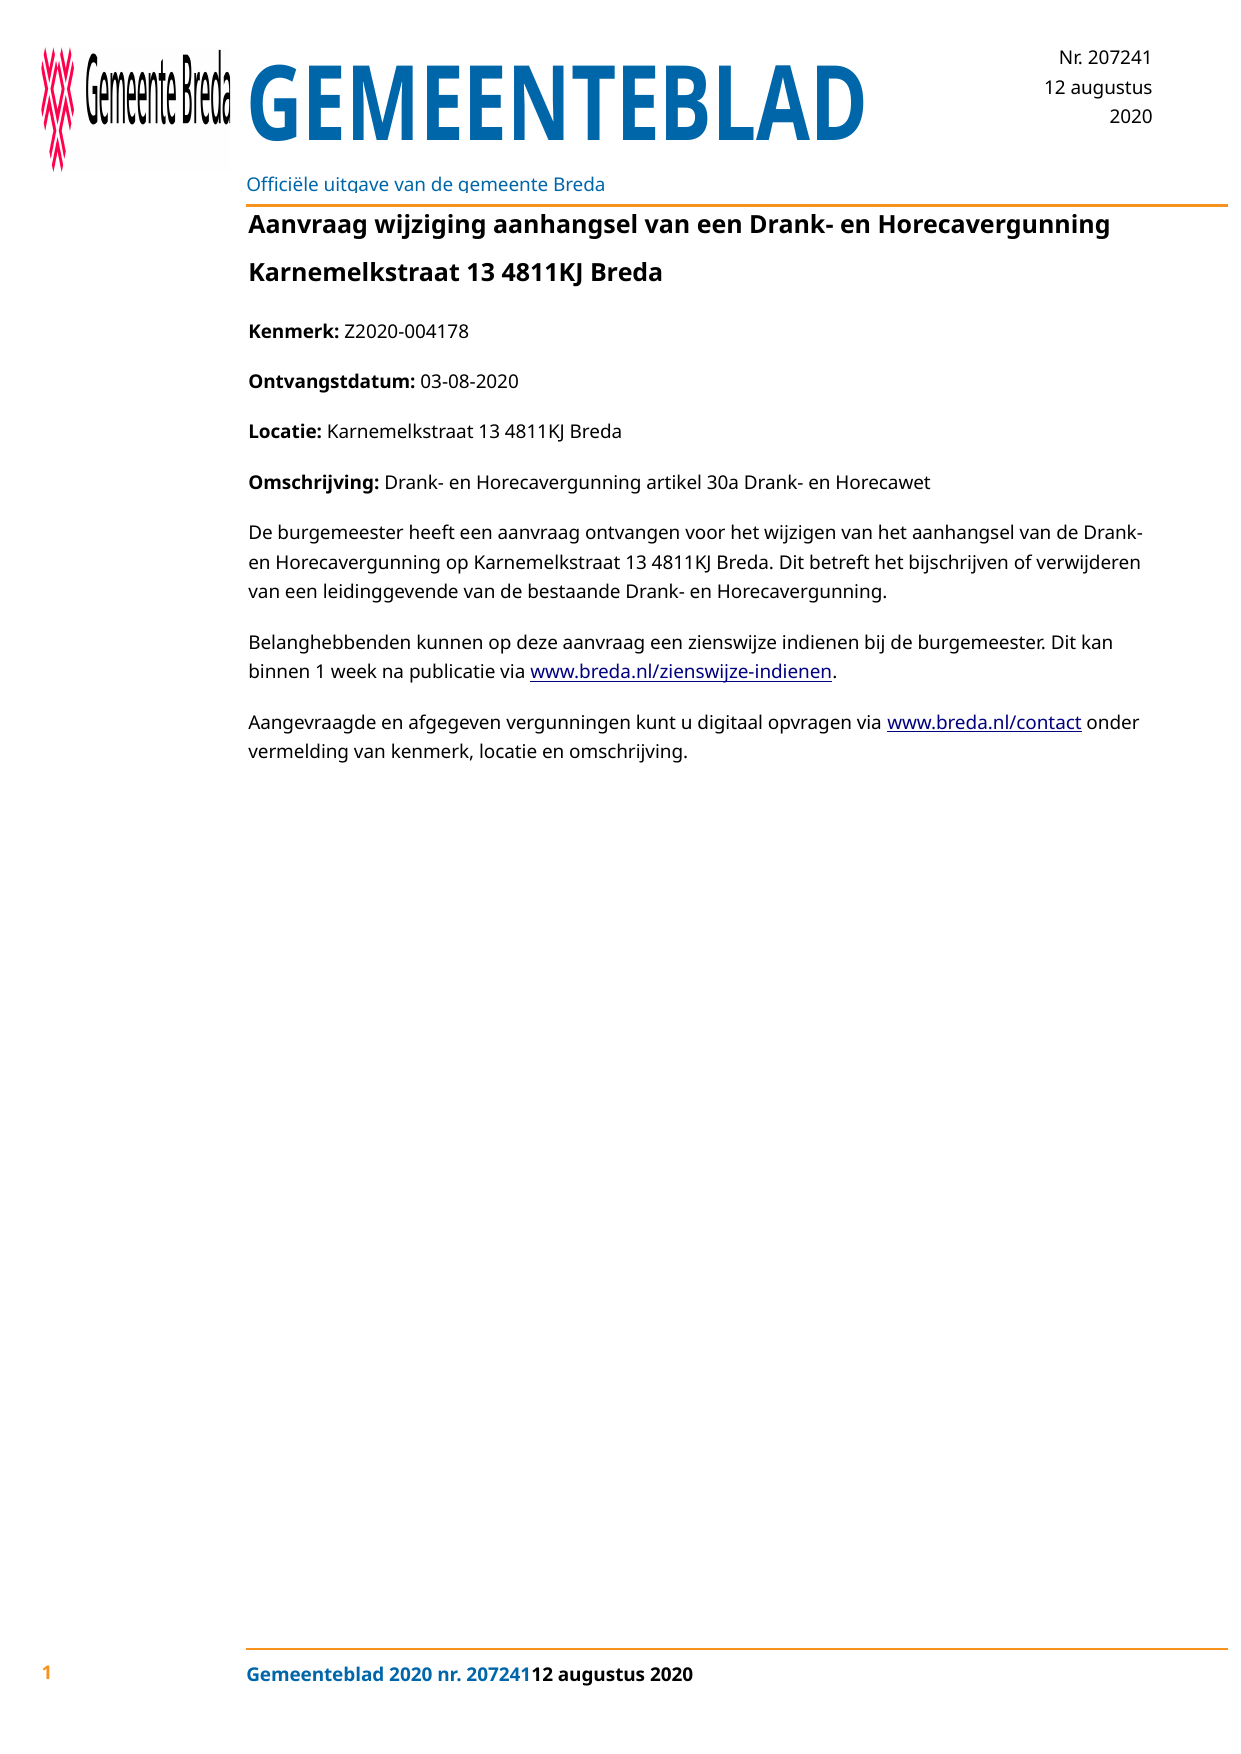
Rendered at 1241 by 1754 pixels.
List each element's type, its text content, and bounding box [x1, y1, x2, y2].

text Aangevraagde en afgegeven vergunningen kunt u digitaal opvragen via www.breda.nl/contact onder vermelding van kenmerk, locatie en omschrijving. [248, 709, 1152, 764]
text Belanghebbenden kunnen op deze aanvraag een zienswijze indienen bij de burgemeester. Dit kan binnen 1 week na publicatie via www.breda.nl/zienswijze-indienen. [248, 629, 1152, 684]
text De burgemeester heeft een aanvraag ontvangen voor het wijzigen van het aanhangsel van de Drank- en Horecavergunning op Karnemelkstraat 13 4811KJ Breda. Dit betreft het bijschrijven of verwijderen van een leidinggevende van de bestaande Drank- en Horecavergunning. [248, 519, 1152, 604]
text Aanvraag wijziging aanhangsel van een Drank- en Horecavergunning Karnemelkstraat 13 4811KJ Breda [248, 207, 1152, 288]
picture [41, 47, 231, 172]
text Ontvangstdatum: 03-08-2020 [248, 368, 1152, 394]
text Locatie: Karnemelkstraat 13 4811KJ Breda [248, 419, 1152, 444]
text Omschrijving: Drank- en Horecavergunning artikel 30a Drank- en Horecawet [248, 469, 1152, 495]
text Kenmerk: Z2020-004178 [248, 318, 1152, 344]
